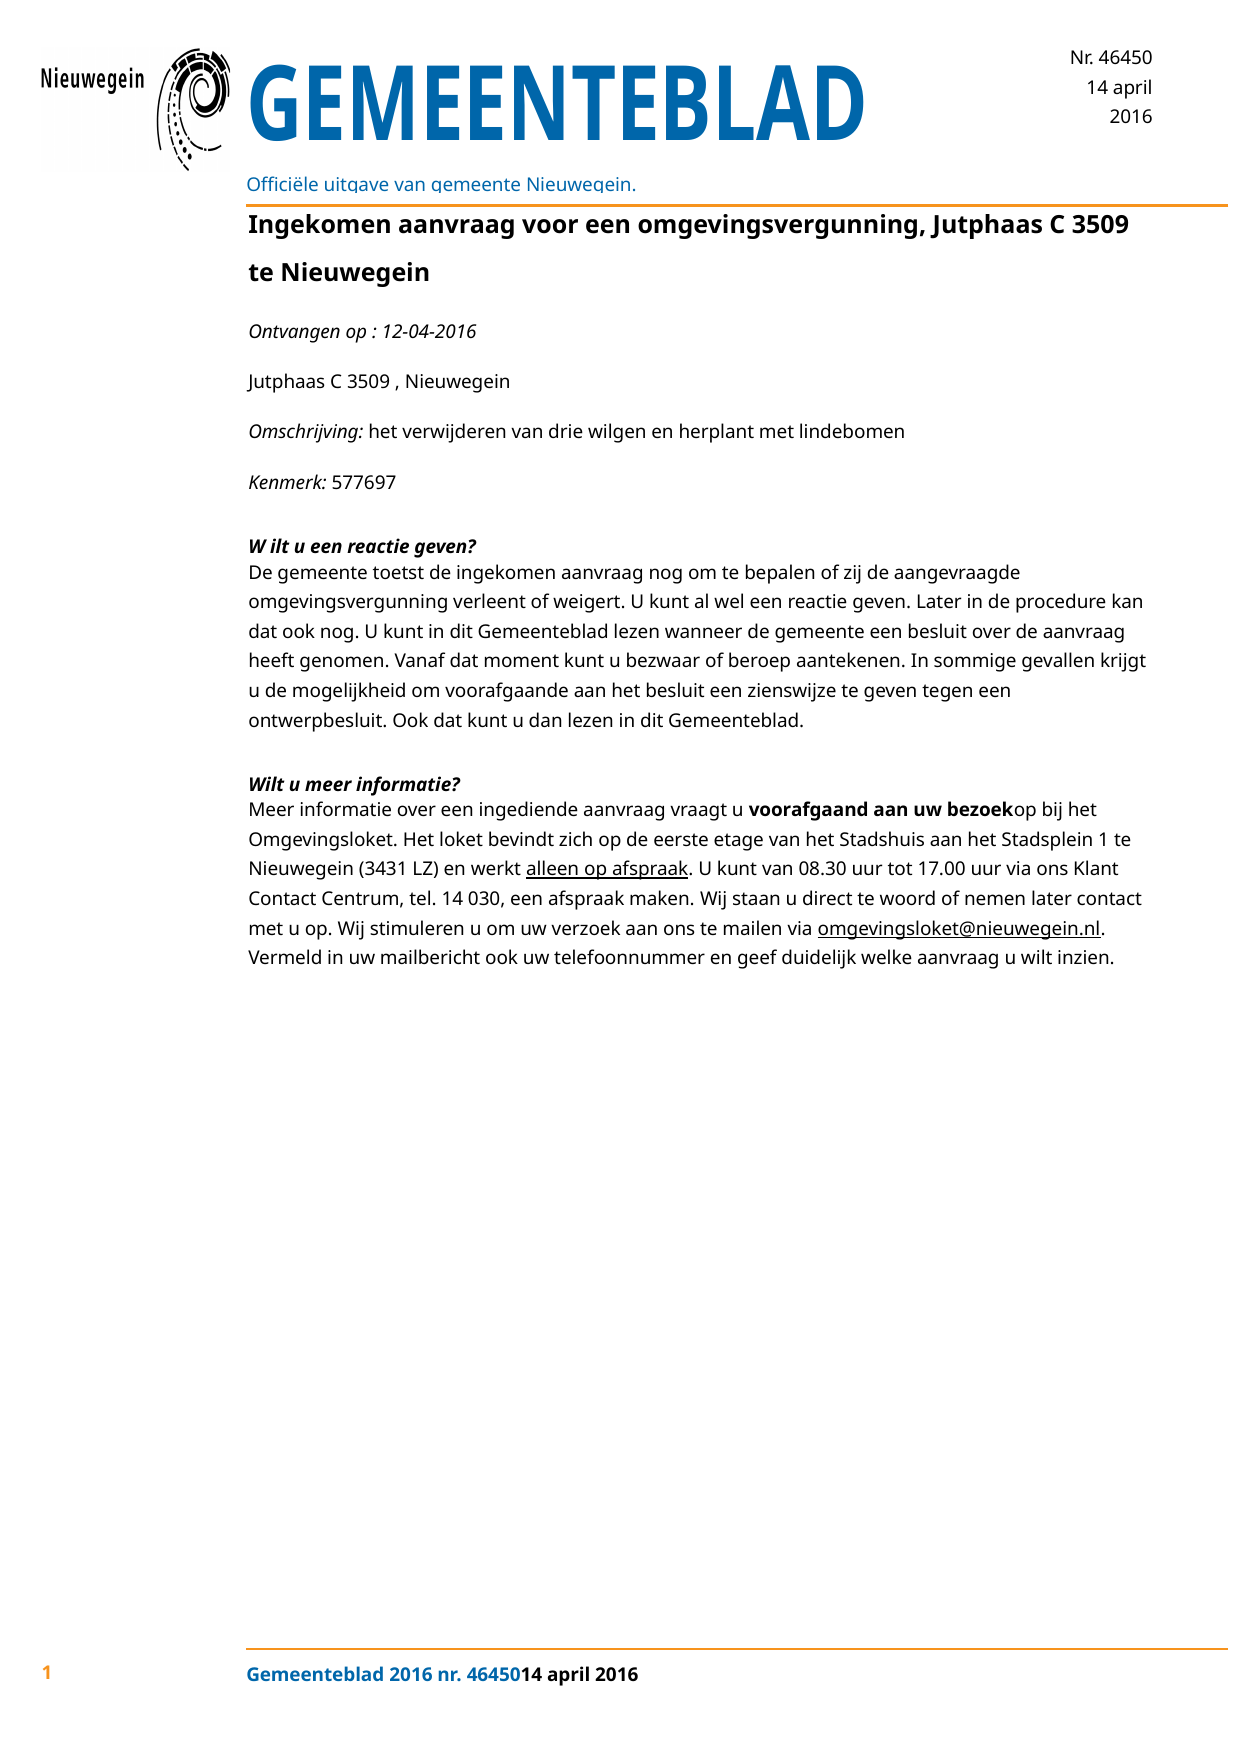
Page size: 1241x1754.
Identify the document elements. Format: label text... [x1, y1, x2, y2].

text Wilt u meer informatie? [248, 771, 1152, 796]
text Ontvangen op : 12-04-2016 [248, 318, 1152, 344]
text Meer informatie over een ingediende aanvraag vraagt u voorafgaand aan uw bezoekop bij het Omgevingsloket. Het loket bevindt zich op de eerste etage van het Stadshuis aan het Stadsplein 1 te Nieuwegein (3431 LZ) en werkt alleen op afspraak. U kunt van 08.30 uur tot 17.00 uur via ons Klant Contact Centrum, tel. 14 030, een afspraak maken. Wij staan u direct te woord of nemen later contact met u op. Wij stimuleren u om uw verzoek aan ons te mailen via omgevingsloket@nieuwegein.nl. Vermeld in uw mailbericht ook uw telefoonnummer en geef duidelijk welke aanvraag u wilt inzien. [248, 796, 1152, 970]
text De gemeente toetst de ingekomen aanvraag nog om te bepalen of zij de aangevraagde omgevingsvergunning verleent of weigert. U kunt al wel een reactie geven. Later in de procedure kan dat ook nog. U kunt in dit Gemeenteblad lezen wanneer de gemeente een besluit over de aanvraag heeft genomen. Vanaf dat moment kunt u bezwaar of beroep aantekenen. In sommige gevallen krijgt u de mogelijkheid om voorafgaande aan het besluit een zienswijze te geven tegen een ontwerpbesluit. Ook dat kunt u dan lezen in dit Gemeenteblad. [248, 559, 1152, 732]
text Kenmerk: 577697 [248, 469, 1152, 495]
text Jutphaas C 3509 , Nieuwegein [248, 368, 1152, 394]
text W ilt u een reactie geven? [248, 533, 1152, 559]
text Ingekomen aanvraag voor een omgevingsvergunning, Jutphaas C 3509 te Nieuwegein [248, 207, 1152, 288]
text Omschrijving: het verwijderen van drie wilgen en herplant met lindebomen [248, 419, 1152, 444]
picture [41, 47, 231, 172]
